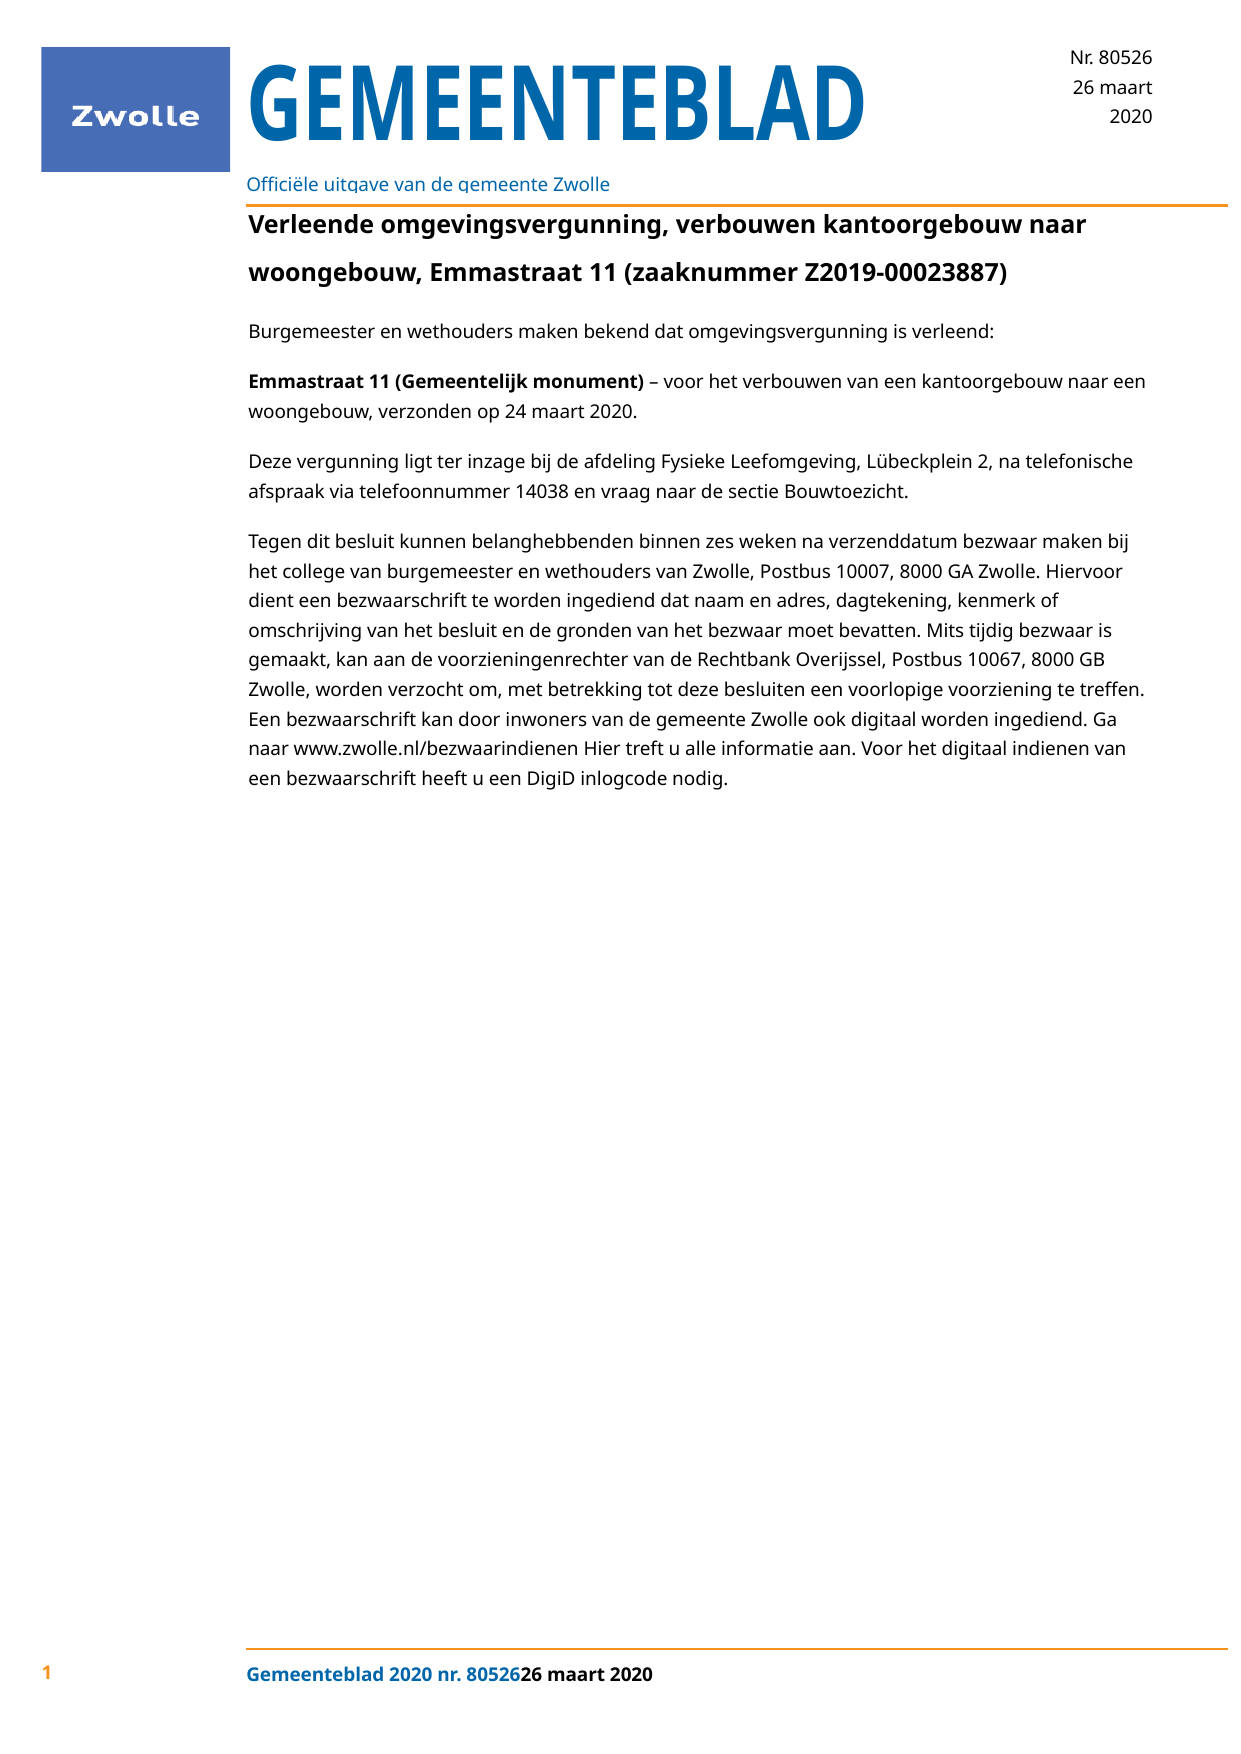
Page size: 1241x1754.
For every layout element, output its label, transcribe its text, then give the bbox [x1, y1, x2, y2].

text Burgemeester en wethouders maken bekend dat omgevingsvergunning is verleend: [248, 318, 1152, 344]
picture [41, 47, 231, 172]
text Emmastraat 11 (Gemeentelijk monument) – voor het verbouwen van een kantoorgebouw naar een woongebouw, verzonden op 24 maart 2020. [248, 368, 1152, 424]
text Verleende omgevingsvergunning, verbouwen kantoorgebouw naar woongebouw, Emmastraat 11 (zaaknummer Z2019-00023887) [248, 207, 1152, 288]
text Deze vergunning ligt ter inzage bij de afdeling Fysieke Leefomgeving, Lübeckplein 2, na telefonische afspraak via telefoonnummer 14038 en vraag naar de sectie Bouwtoezicht. [248, 448, 1152, 504]
text Tegen dit besluit kunnen belanghebbenden binnen zes weken na verzenddatum bezwaar maken bij het college van burgemeester en wethouders van Zwolle, Postbus 10007, 8000 GA Zwolle. Hiervoor dient een bezwaarschrift te worden ingediend dat naam en adres, dagtekening, kenmerk of omschrijving van het besluit en de gronden van het bezwaar moet bevatten. Mits tijdig bezwaar is gemaakt, kan aan de voorzieningenrechter van de Rechtbank Overijssel, Postbus 10067, 8000 GB Zwolle, worden verzocht om, met betrekking tot deze besluiten een voorlopige voorziening te treffen. Een bezwaarschrift kan door inwoners van de gemeente Zwolle ook digitaal worden ingediend. Ga naar www.zwolle.nl/bezwaarindienen Hier treft u alle informatie aan. Voor het digitaal indienen van een bezwaarschrift heeft u een DigiD inlogcode nodig. [248, 528, 1152, 791]
